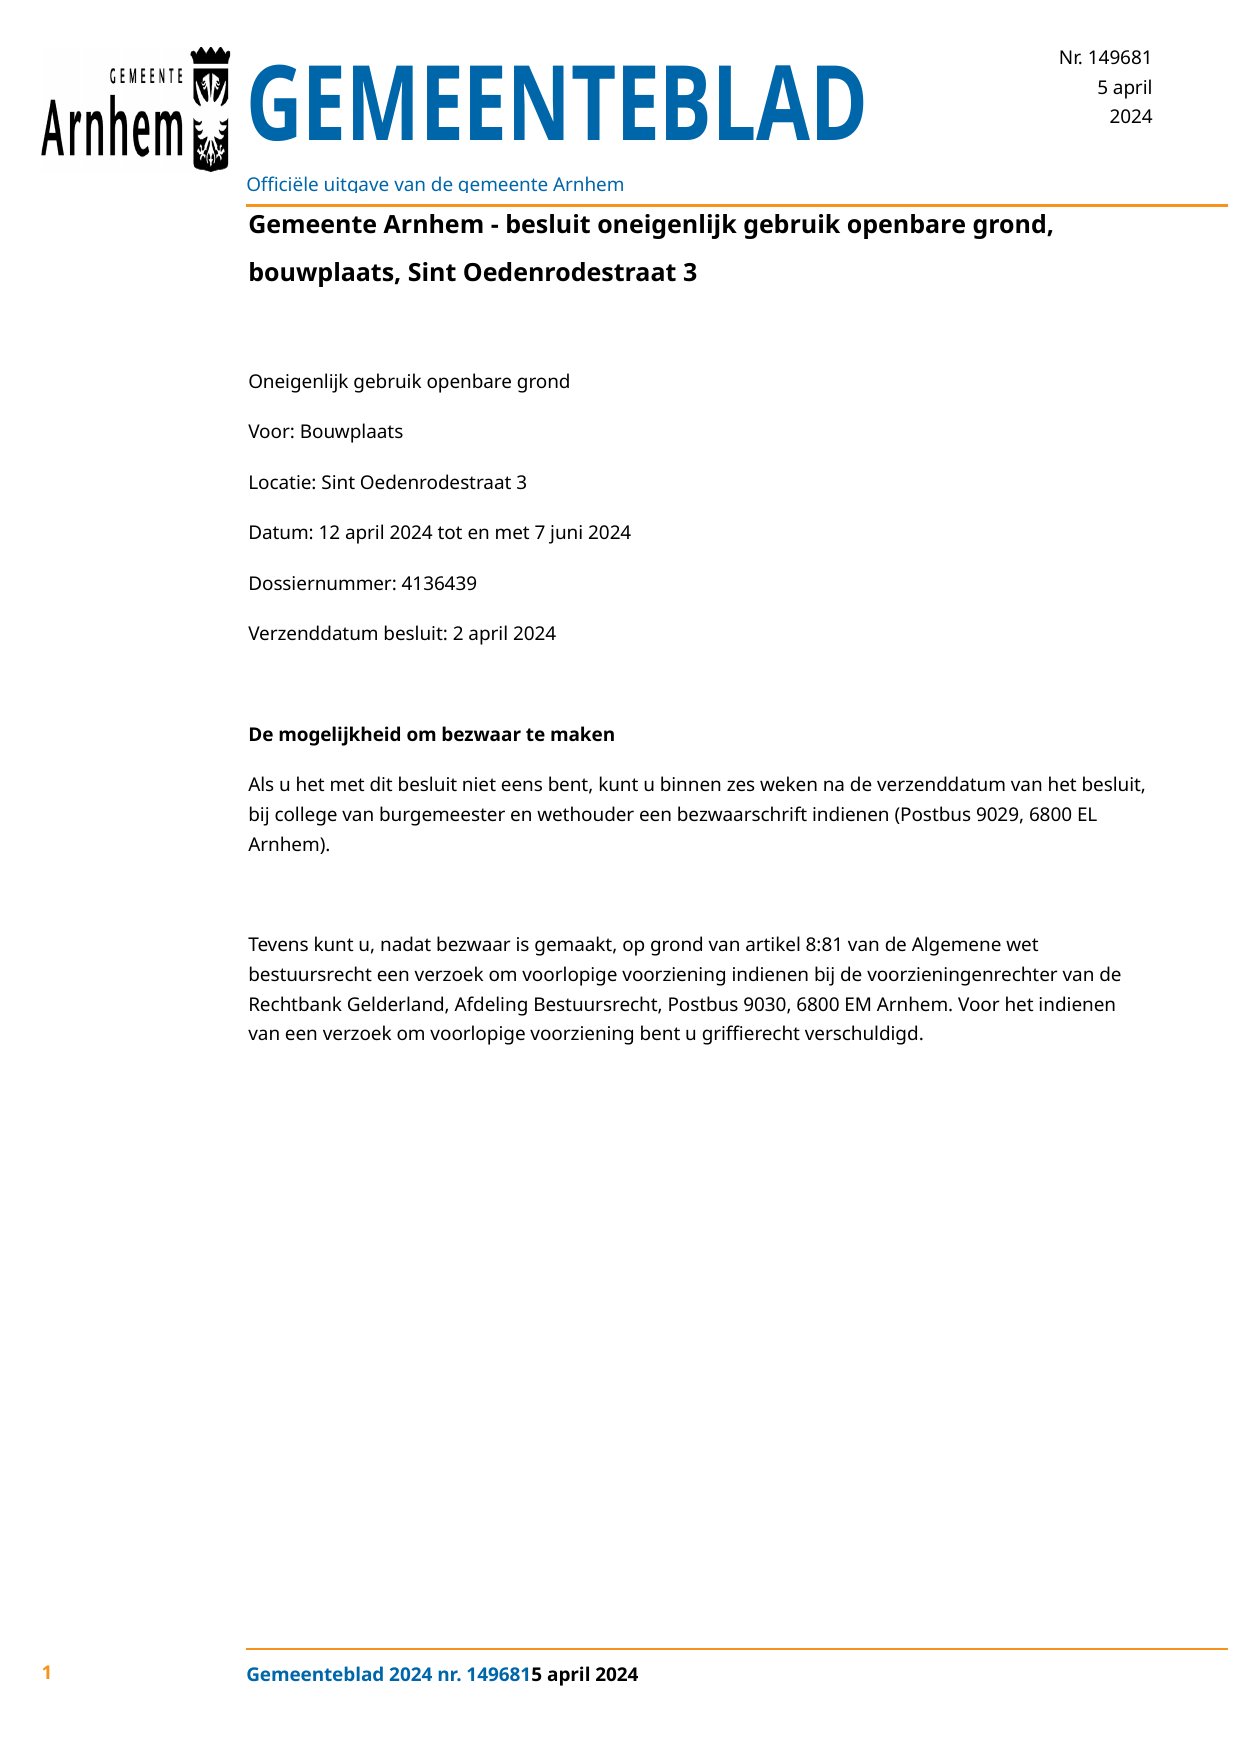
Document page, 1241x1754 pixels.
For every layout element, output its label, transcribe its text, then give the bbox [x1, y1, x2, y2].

text Als u het met dit besluit niet eens bent, kunt u binnen zes weken na de verzenddatum van het besluit, bij college van burgemeester en wethouder een bezwaarschrift indienen (Postbus 9029, 6800 EL Arnhem). [248, 772, 1152, 857]
text Voor: Bouwplaats [248, 419, 1152, 444]
text Datum: 12 april 2024 tot en met 7 juni 2024 [248, 519, 1152, 545]
text De mogelijkheid om bezwaar te maken [248, 721, 1152, 747]
text Locatie: Sint Oedenrodestraat 3 [248, 469, 1152, 495]
text Oneigenlijk gebruik openbare grond [248, 368, 1152, 394]
picture [41, 47, 231, 172]
text Dossiernummer: 4136439 [248, 570, 1152, 596]
text Verzenddatum besluit: 2 april 2024 [248, 620, 1152, 646]
text Gemeente Arnhem - besluit oneigenlijk gebruik openbare grond, bouwplaats, Sint Oedenrodestraat 3 [248, 207, 1152, 288]
text Tevens kunt u, nadat bezwaar is gemaakt, op grond van artikel 8:81 van de Algemene wet bestuursrecht een verzoek om voorlopige voorziening indienen bij de voorzieningenrechter van de Rechtbank Gelderland, Afdeling Bestuursrecht, Postbus 9030, 6800 EM Arnhem. Voor het indienen van een verzoek om voorlopige voorziening bent u griffierecht verschuldigd. [248, 932, 1152, 1046]
